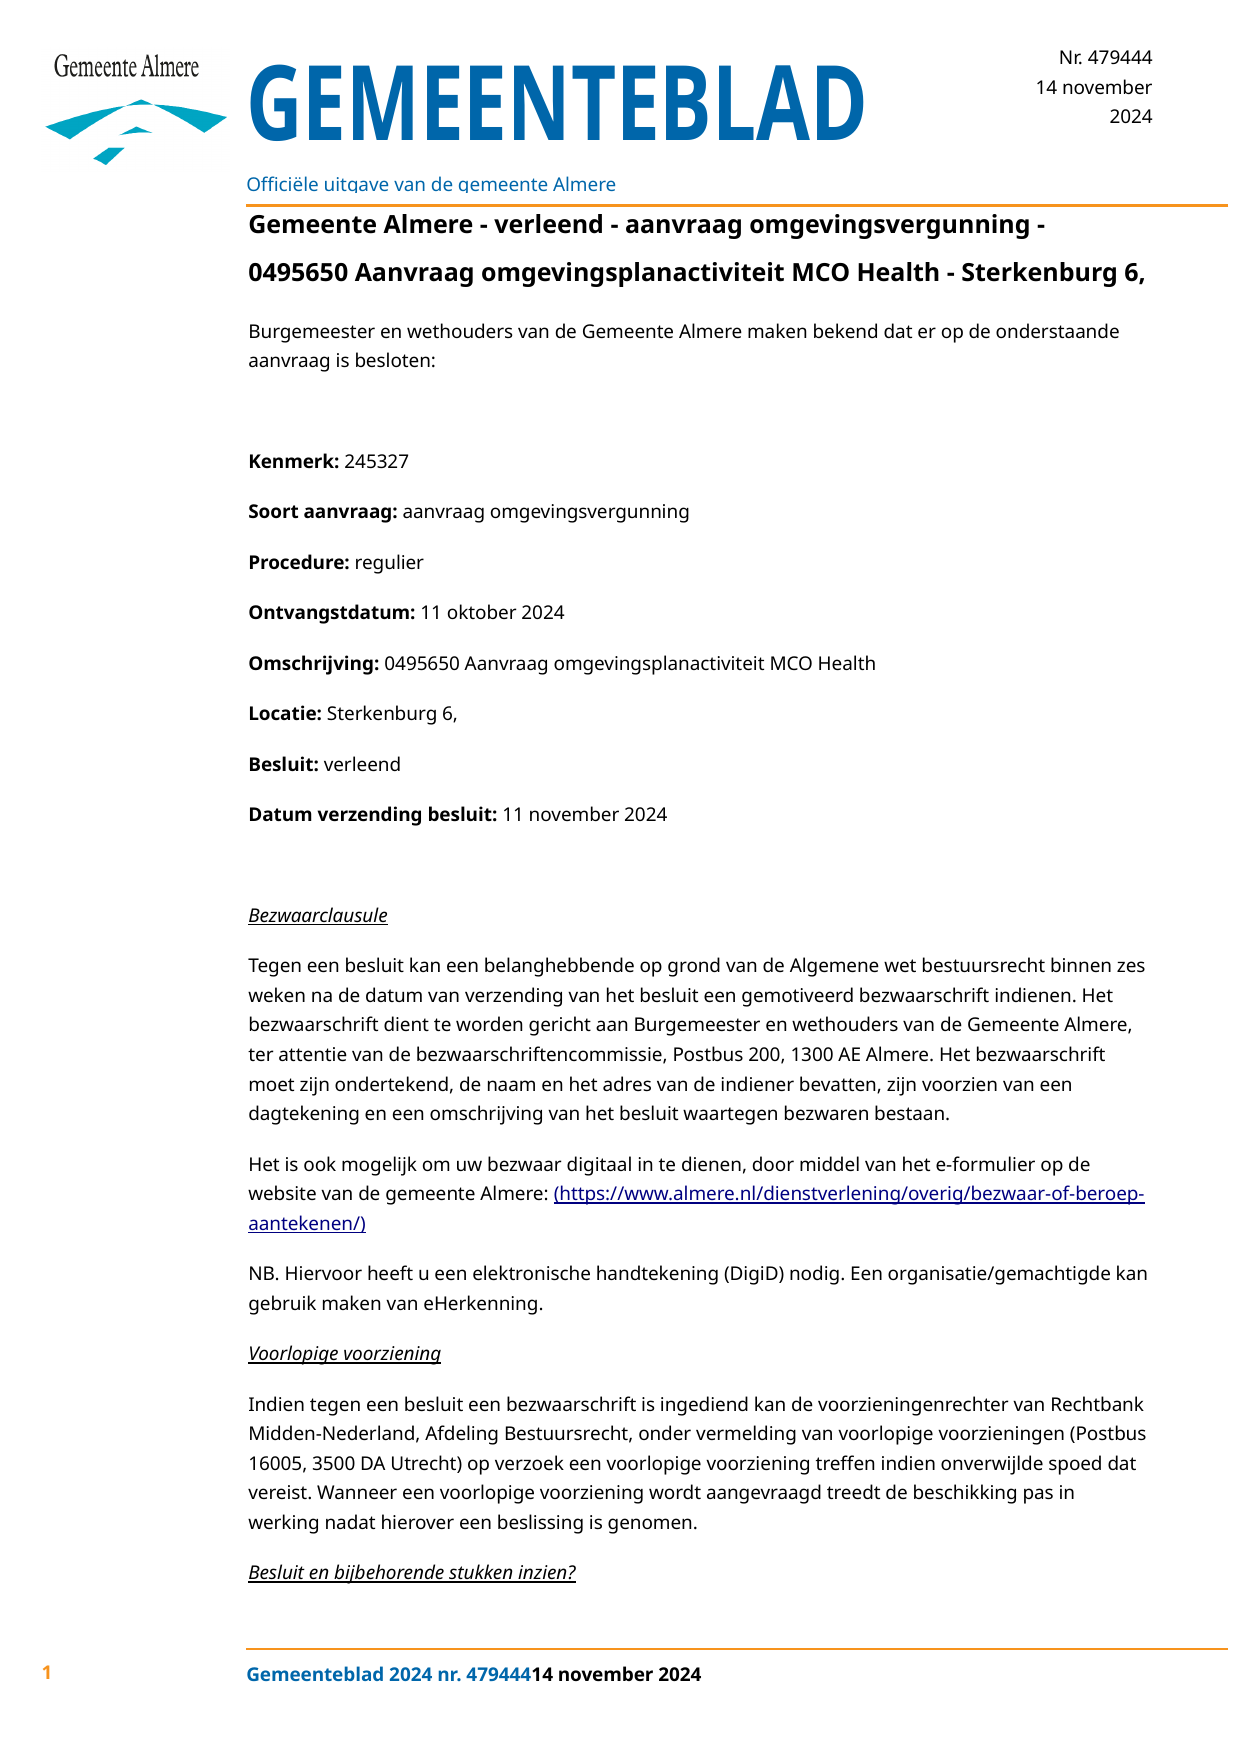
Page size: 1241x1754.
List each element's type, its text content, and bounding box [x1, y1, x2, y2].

text Indien tegen een besluit een bezwaarschrift is ingediend kan de voorzieningenrechter van Rechtbank Midden-Nederland, Afdeling Bestuursrecht, onder vermelding van voorlopige voorzieningen (Postbus 16005, 3500 DA Utrecht) op verzoek een voorlopige voorziening treffen indien onverwijlde spoed dat vereist. Wanneer een voorlopige voorziening wordt aangevraagd treedt de beschikking pas in werking nadat hierover een beslissing is genomen. [248, 1391, 1152, 1535]
text Soort aanvraag: aanvraag omgevingsvergunning [248, 499, 1152, 524]
text Locatie: Sterkenburg 6, [248, 700, 1152, 726]
text Bezwaarclausule [248, 902, 1152, 928]
text Besluit en bijbehorende stukken inzien? [248, 1559, 1152, 1585]
text Besluit: verleend [248, 751, 1152, 777]
text NB. Hiervoor heeft u een elektronische handtekening (DigiD) nodig. Een organisatie/gemachtigde kan gebruik maken van eHerkenning. [248, 1260, 1152, 1316]
text Tegen een besluit kan een belanghebbende op grond van de Algemene wet bestuursrecht binnen zes weken na de datum van verzending van het besluit een gemotiveerd bezwaarschrift indienen. Het bezwaarschrift dient te worden gericht aan Burgemeester en wethouders van de Gemeente Almere, ter attentie van de bezwaarschriftencommissie, Postbus 200, 1300 AE Almere. Het bezwaarschrift moet zijn ondertekend, de naam en het adres van de indiener bevatten, zijn voorzien van een dagtekening en een omschrijving van het besluit waartegen bezwaren bestaan. [248, 952, 1152, 1126]
picture [41, 47, 231, 172]
text Omschrijving: 0495650 Aanvraag omgevingsplanactiviteit MCO Health [248, 650, 1152, 676]
text Ontvangstdatum: 11 oktober 2024 [248, 599, 1152, 625]
text Datum verzending besluit: 11 november 2024 [248, 801, 1152, 827]
text Het is ook mogelijk om uw bezwaar digitaal in te dienen, door middel van het e-formulier op de website van de gemeente Almere: (https://www.almere.nl/dienstverlening/overig/bezwaar-of-beroep-aantekenen/) [248, 1151, 1152, 1236]
text Gemeente Almere - verleend - aanvraag omgevingsvergunning - 0495650 Aanvraag omgevingsplanactiviteit MCO Health - Sterkenburg 6, [248, 207, 1152, 288]
text Procedure: regulier [248, 549, 1152, 575]
text Kenmerk: 245327 [248, 448, 1152, 474]
text Voorlopige voorziening [248, 1340, 1152, 1366]
text Burgemeester en wethouders van de Gemeente Almere maken bekend dat er op de onderstaande aanvraag is besloten: [248, 318, 1152, 373]
